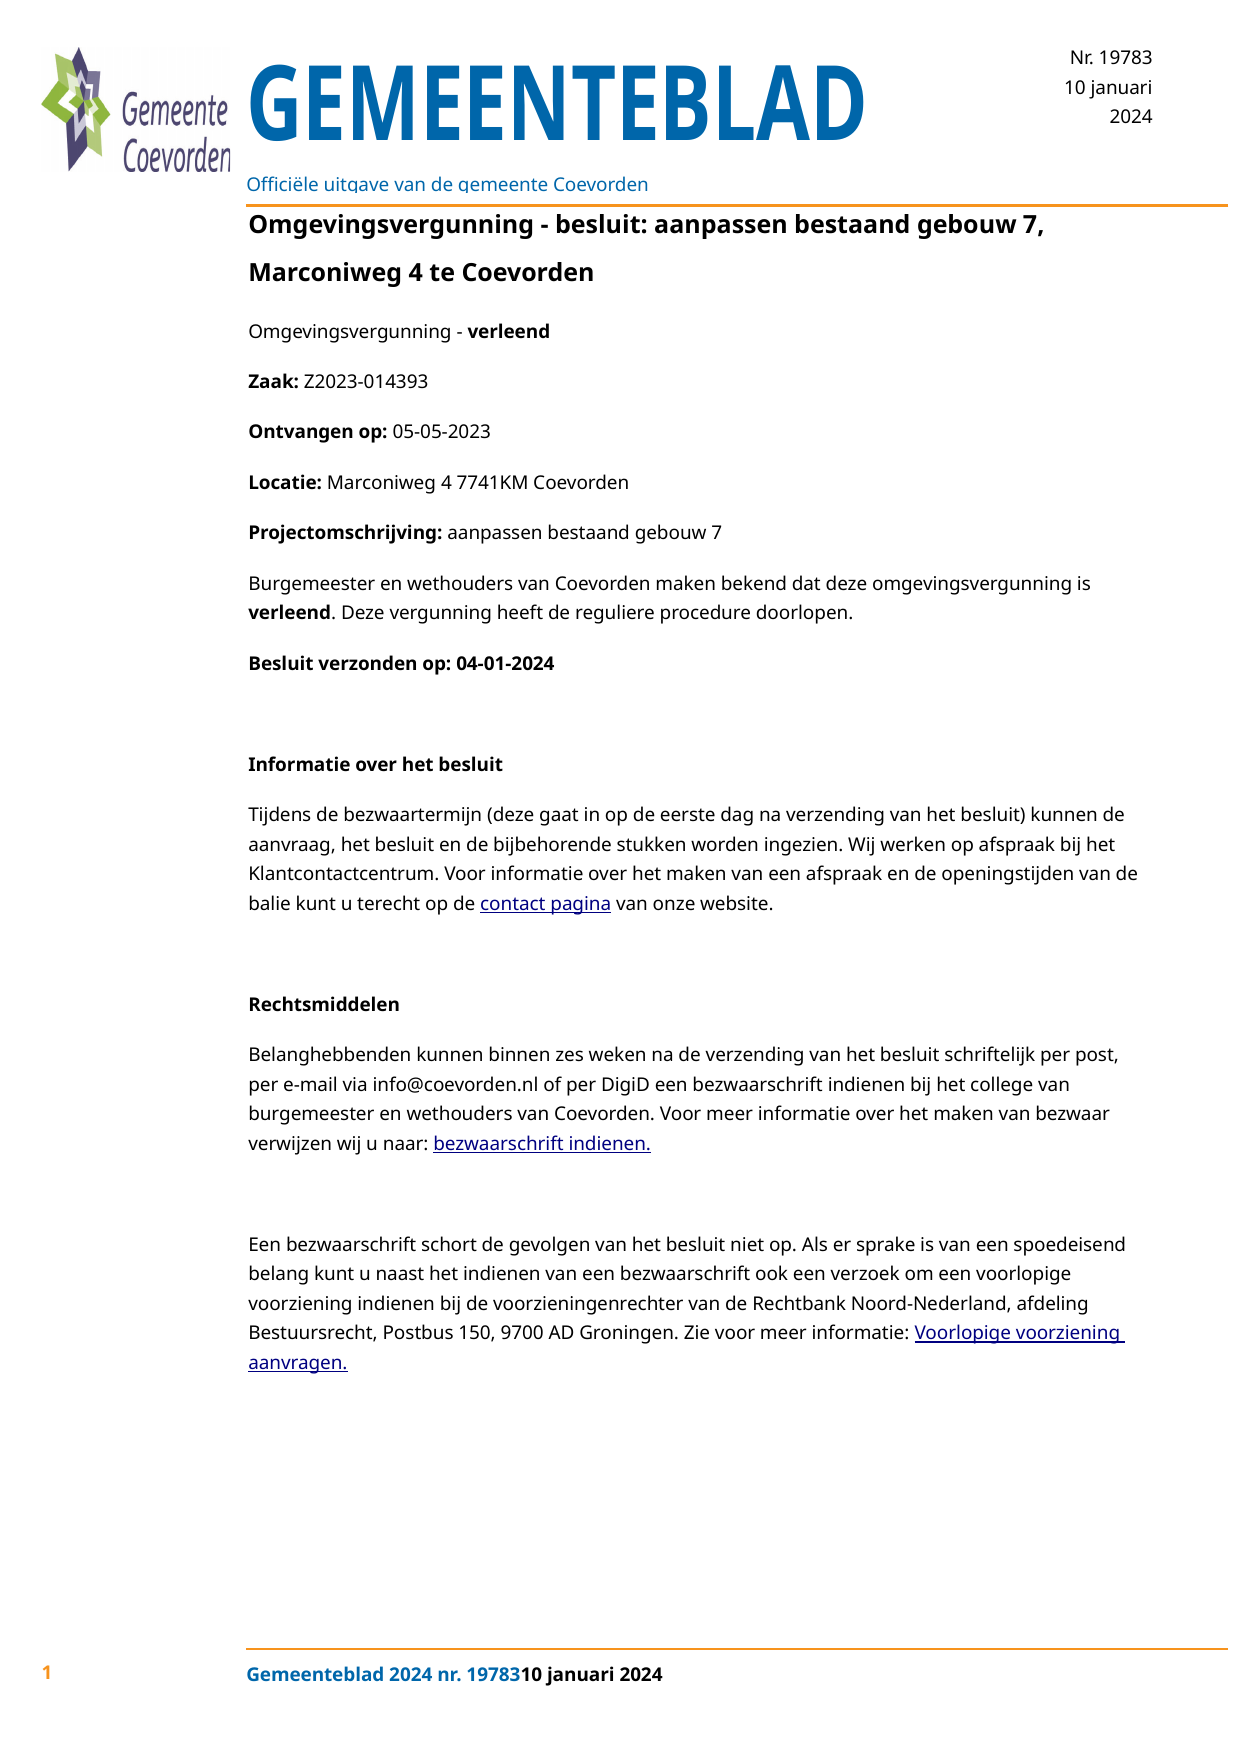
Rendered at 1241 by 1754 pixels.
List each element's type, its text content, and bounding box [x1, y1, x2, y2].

text Tijdens de bezwaartermijn (deze gaat in op de eerste dag na verzending van het besluit) kunnen de aanvraag, het besluit en de bijbehorende stukken worden ingezien. Wij werken op afspraak bij het Klantcontactcentrum. Voor informatie over het maken van een afspraak en de openingstijden van de balie kunt u terecht op de contact pagina van onze website. [248, 801, 1152, 916]
text Zaak: Z2023-014393 [248, 368, 1152, 394]
text Rechtsmiddelen [248, 991, 1152, 1017]
text Burgemeester en wethouders van Coevorden maken bekend dat deze omgevingsvergunning is verleend. Deze vergunning heeft de reguliere procedure doorlopen. [248, 570, 1152, 625]
text Projectomschrijving: aanpassen bestaand gebouw 7 [248, 519, 1152, 545]
text Informatie over het besluit [248, 751, 1152, 777]
picture [41, 47, 231, 172]
text Omgevingsvergunning - verleend [248, 318, 1152, 344]
text Belanghebbenden kunnen binnen zes weken na de verzending van het besluit schriftelijk per post, per e-mail via info@coevorden.nl of per DigiD een bezwaarschrift indienen bij het college van burgemeester en wethouders van Coevorden. Voor meer informatie over het maken van bezwaar verwijzen wij u naar: bezwaarschrift indienen. [248, 1041, 1152, 1156]
text Omgevingsvergunning - besluit: aanpassen bestaand gebouw 7, Marconiweg 4 te Coevorden [248, 207, 1152, 288]
text Een bezwaarschrift schort de gevolgen van het besluit niet op. Als er sprake is van een spoedeisend belang kunt u naast het indienen van een bezwaarschrift ook een verzoek om een voorlopige voorziening indienen bij de voorzieningenrechter van de Rechtbank Noord-Nederland, afdeling Bestuursrecht, Postbus 150, 9700 AD Groningen. Zie voor meer informatie: Voorlopige voorziening aanvragen. [248, 1231, 1152, 1375]
text Locatie: Marconiweg 4 7741KM Coevorden [248, 469, 1152, 495]
text Ontvangen op: 05-05-2023 [248, 419, 1152, 444]
text Besluit verzonden op: 04-01-2024 [248, 650, 1152, 676]
